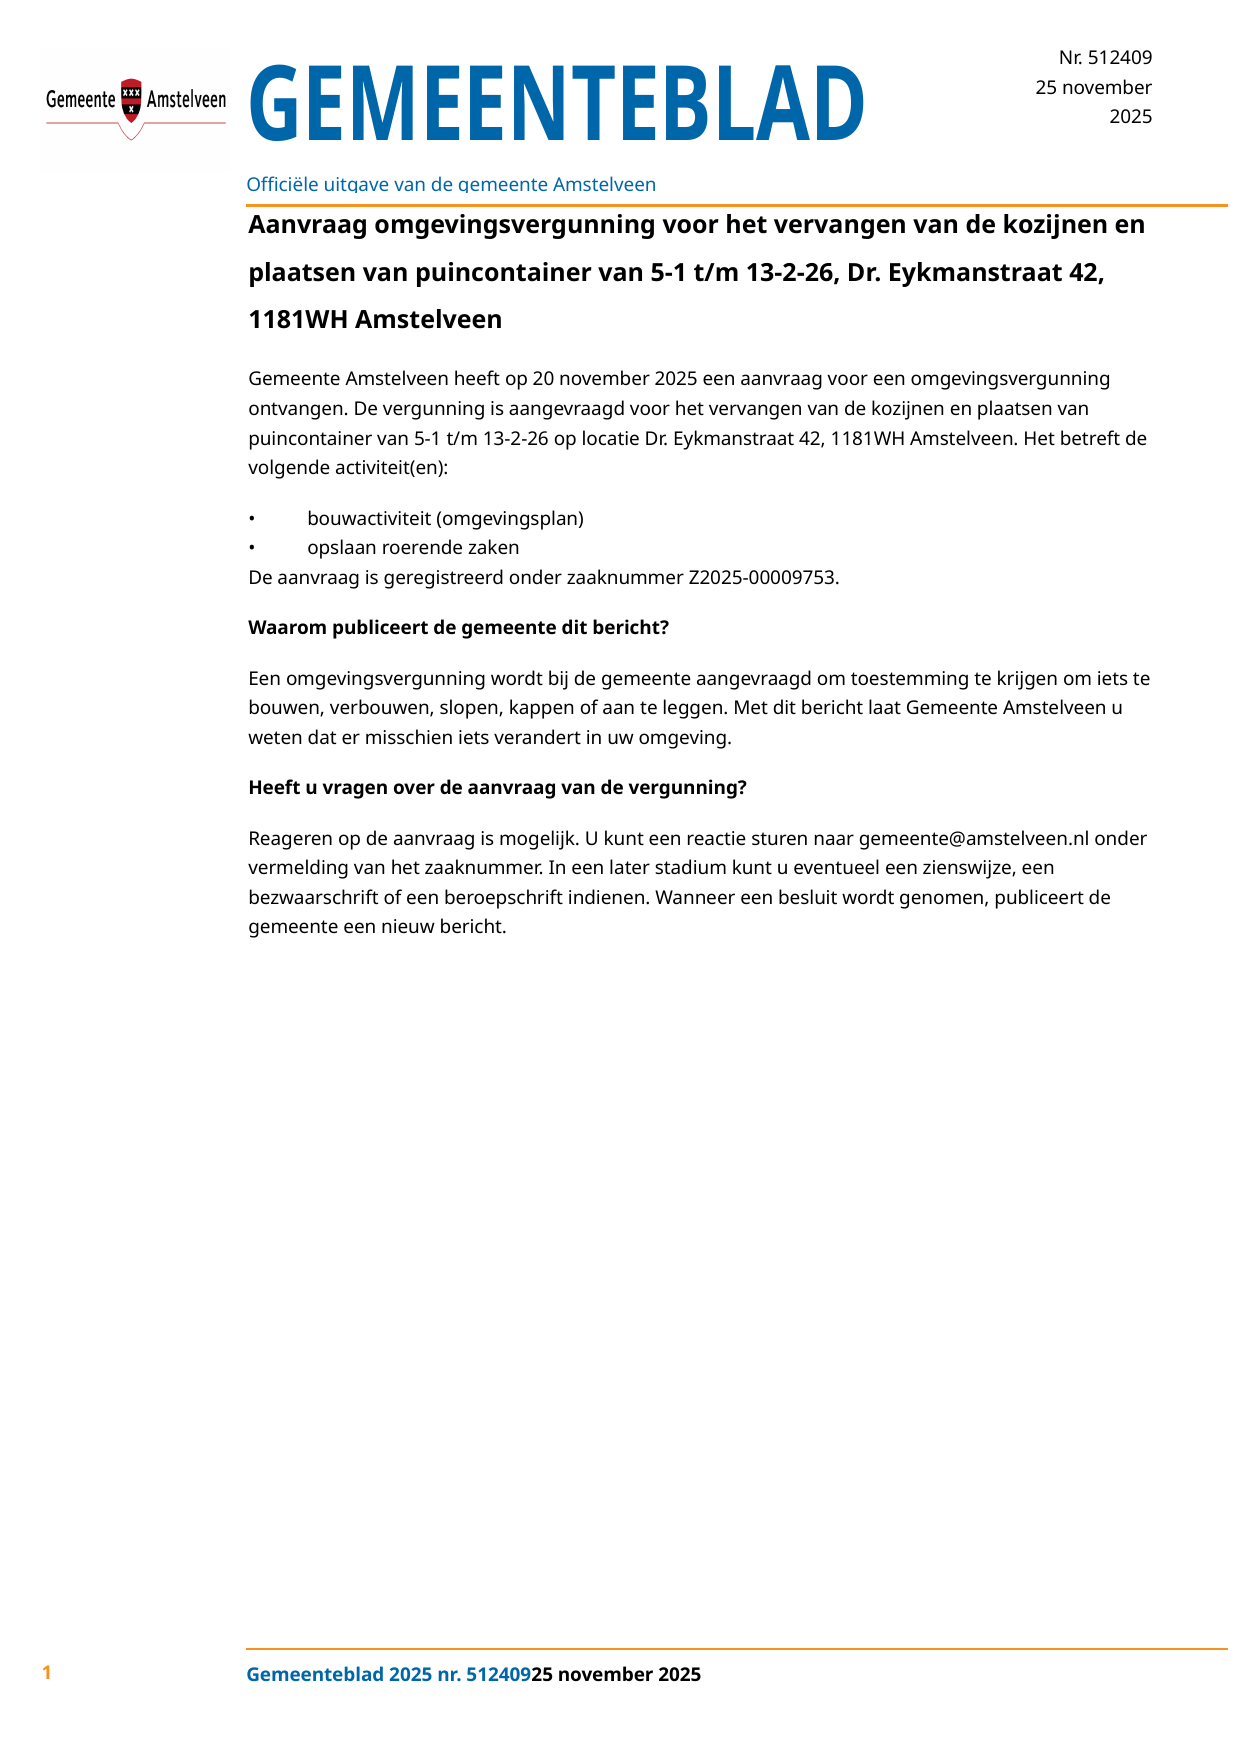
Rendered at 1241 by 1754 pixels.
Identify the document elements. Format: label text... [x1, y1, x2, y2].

list bouwactiviteit (omgevingsplan) [248, 505, 1152, 530]
text De aanvraag is geregistreerd onder zaaknummer Z2025-00009753. [248, 564, 1152, 589]
text Een omgevingsvergunning wordt bij de gemeente aangevraagd om toestemming te krijgen om iets te bouwen, verbouwen, slopen, kappen of aan te leggen. Met dit bericht laat Gemeente Amstelveen u weten dat er misschien iets verandert in uw omgeving. [248, 665, 1152, 749]
picture [41, 47, 231, 172]
text Waarom publiceert de gemeente dit bericht? [248, 614, 1152, 640]
text Aanvraag omgevingsvergunning voor het vervangen van de kozijnen en plaatsen van puincontainer van 5-1 t/m 13-2-26, Dr. Eykmanstraat 42, 1181WH Amstelveen [248, 207, 1152, 336]
text Reageren op de aanvraag is mogelijk. U kunt een reactie sturen naar gemeente@amstelveen.nl onder vermelding van het zaaknummer. In een later stadium kunt u eventueel een zienswijze, een bezwaarschrift of een beroepschrift indienen. Wanneer een besluit wordt genomen, publiceert de gemeente een nieuw bericht. [248, 825, 1152, 939]
text Heeft u vragen over de aanvraag van de vergunning? [248, 774, 1152, 800]
list opslaan roerende zaken [248, 534, 1152, 560]
text Gemeente Amstelveen heeft op 20 november 2025 een aanvraag voor een omgevingsvergunning ontvangen. De vergunning is aangevraagd voor het vervangen van de kozijnen en plaatsen van puincontainer van 5-1 t/m 13-2-26 op locatie Dr. Eykmanstraat 42, 1181WH Amstelveen. Het betreft de volgende activiteit(en): [248, 366, 1152, 480]
